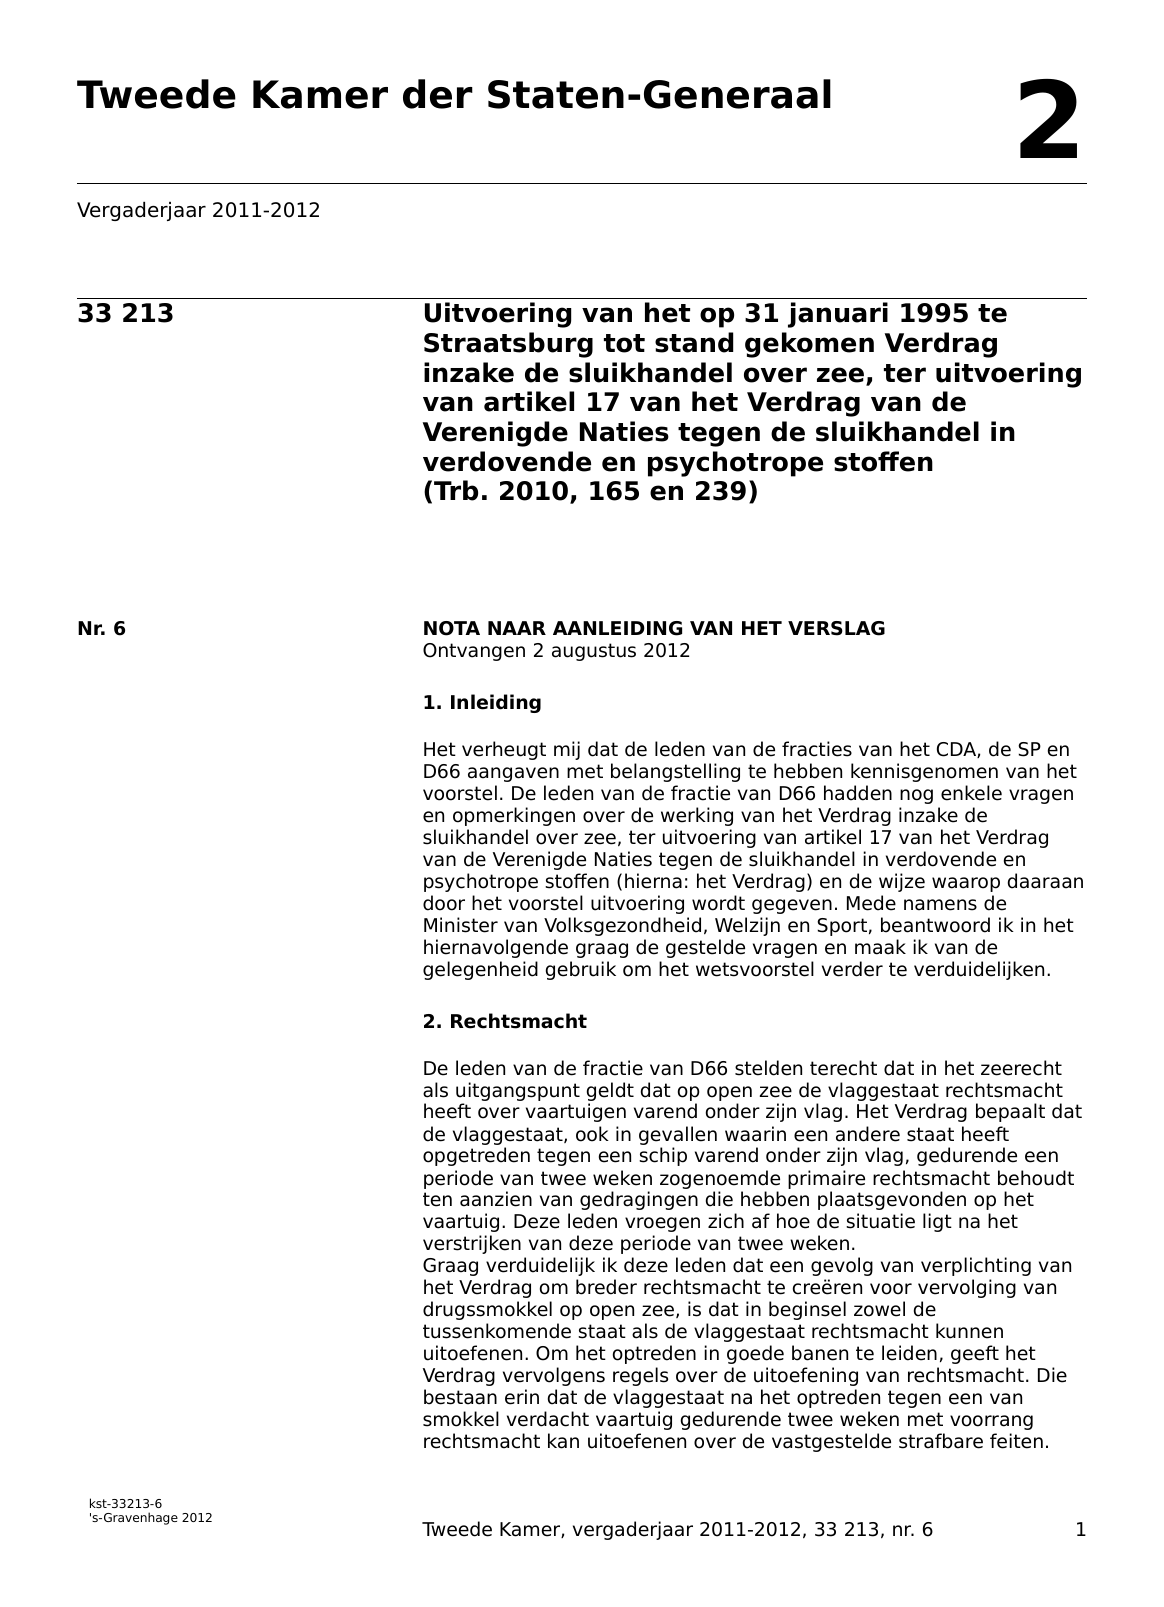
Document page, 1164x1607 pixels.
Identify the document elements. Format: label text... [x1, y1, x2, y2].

text Ontvangen 2 augustus 2012 [422, 640, 1087, 662]
table_header Tweede Kamer der Staten-Generaal [77, 59, 886, 183]
text 's-Gravenhage 2012 [88, 1511, 323, 1525]
table_header 2 [886, 59, 1087, 183]
text kst-33213-6 [88, 1497, 323, 1511]
table_cell Vergaderjaar 2011-2012 [77, 184, 1087, 298]
text Graag verduidelijk ik deze leden dat een gevolg van verplichting van het Verdrag om breder rechtsmacht te creëren voor vervolging van drugssmokkel op open zee, is dat in beginsel zowel de tussenkomende staat als de vlaggestaat rechtsmacht kunnen uitoefenen. Om het optreden in goede banen te leiden, geeft het Verdrag vervolgens regels over de uitoefening van rechtsmacht. Die bestaan erin dat de vlaggestaat na het optreden tegen een van smokkel verdacht vaartuig gedurende twee weken met voorrang rechtsmacht kan uitoefenen over de vastgestelde strafbare feiten. [422, 1255, 1087, 1453]
subtitle 1. Inleiding [422, 692, 1087, 714]
subtitle 33 213 Uitvoering van het op 31 januari 1995 te Straatsburg tot stand gekomen Verdrag inzake de sluikhandel over zee, ter uitvoering van artikel 17 van het Verdrag van de Verenigde Naties tegen de sluikhandel in verdovende en psychotrope stoffen (Trb. 2010, 165 en 239) [77, 299, 1087, 507]
text Het verheugt mij dat de leden van de fracties van het CDA, de SP en D66 aangaven met belangstelling te hebben kennisgenomen van het voorstel. De leden van de fractie van D66 hadden nog enkele vragen en opmerkingen over de werking van het Verdrag inzake de sluikhandel over zee, ter uitvoering van artikel 17 van het Verdrag van de Verenigde Naties tegen de sluikhandel in verdovende en psychotrope stoffen (hierna: het Verdrag) en de wijze waarop daaraan door het voorstel uitvoering wordt gegeven. Mede namens de Minister van Volksgezondheid, Welzijn en Sport, beantwoord ik in het hiernavolgende graag de gestelde vragen en maak ik van de gelegenheid gebruik om het wetsvoorstel verder te verduidelijken. [422, 739, 1087, 981]
subtitle 2. Rechtsmacht [422, 1011, 1087, 1032]
text De leden van de fractie van D66 stelden terecht dat in het zeerecht als uitgangspunt geldt dat op open zee de vlaggestaat rechtsmacht heeft over vaartuigen varend onder zijn vlag. Het Verdrag bepaalt dat de vlaggestaat, ook in gevallen waarin een andere staat heeft opgetreden tegen een schip varend onder zijn vlag, gedurende een periode van twee weken zogenoemde primaire rechtsmacht behoudt ten aanzien van gedragingen die hebben plaatsgevonden op het vaartuig. Deze leden vroegen zich af hoe de situatie ligt na het verstrijken van deze periode van twee weken. [422, 1057, 1087, 1255]
subtitle Nr. 6 NOTA NAAR AANLEIDING VAN HET VERSLAG [77, 618, 1087, 640]
